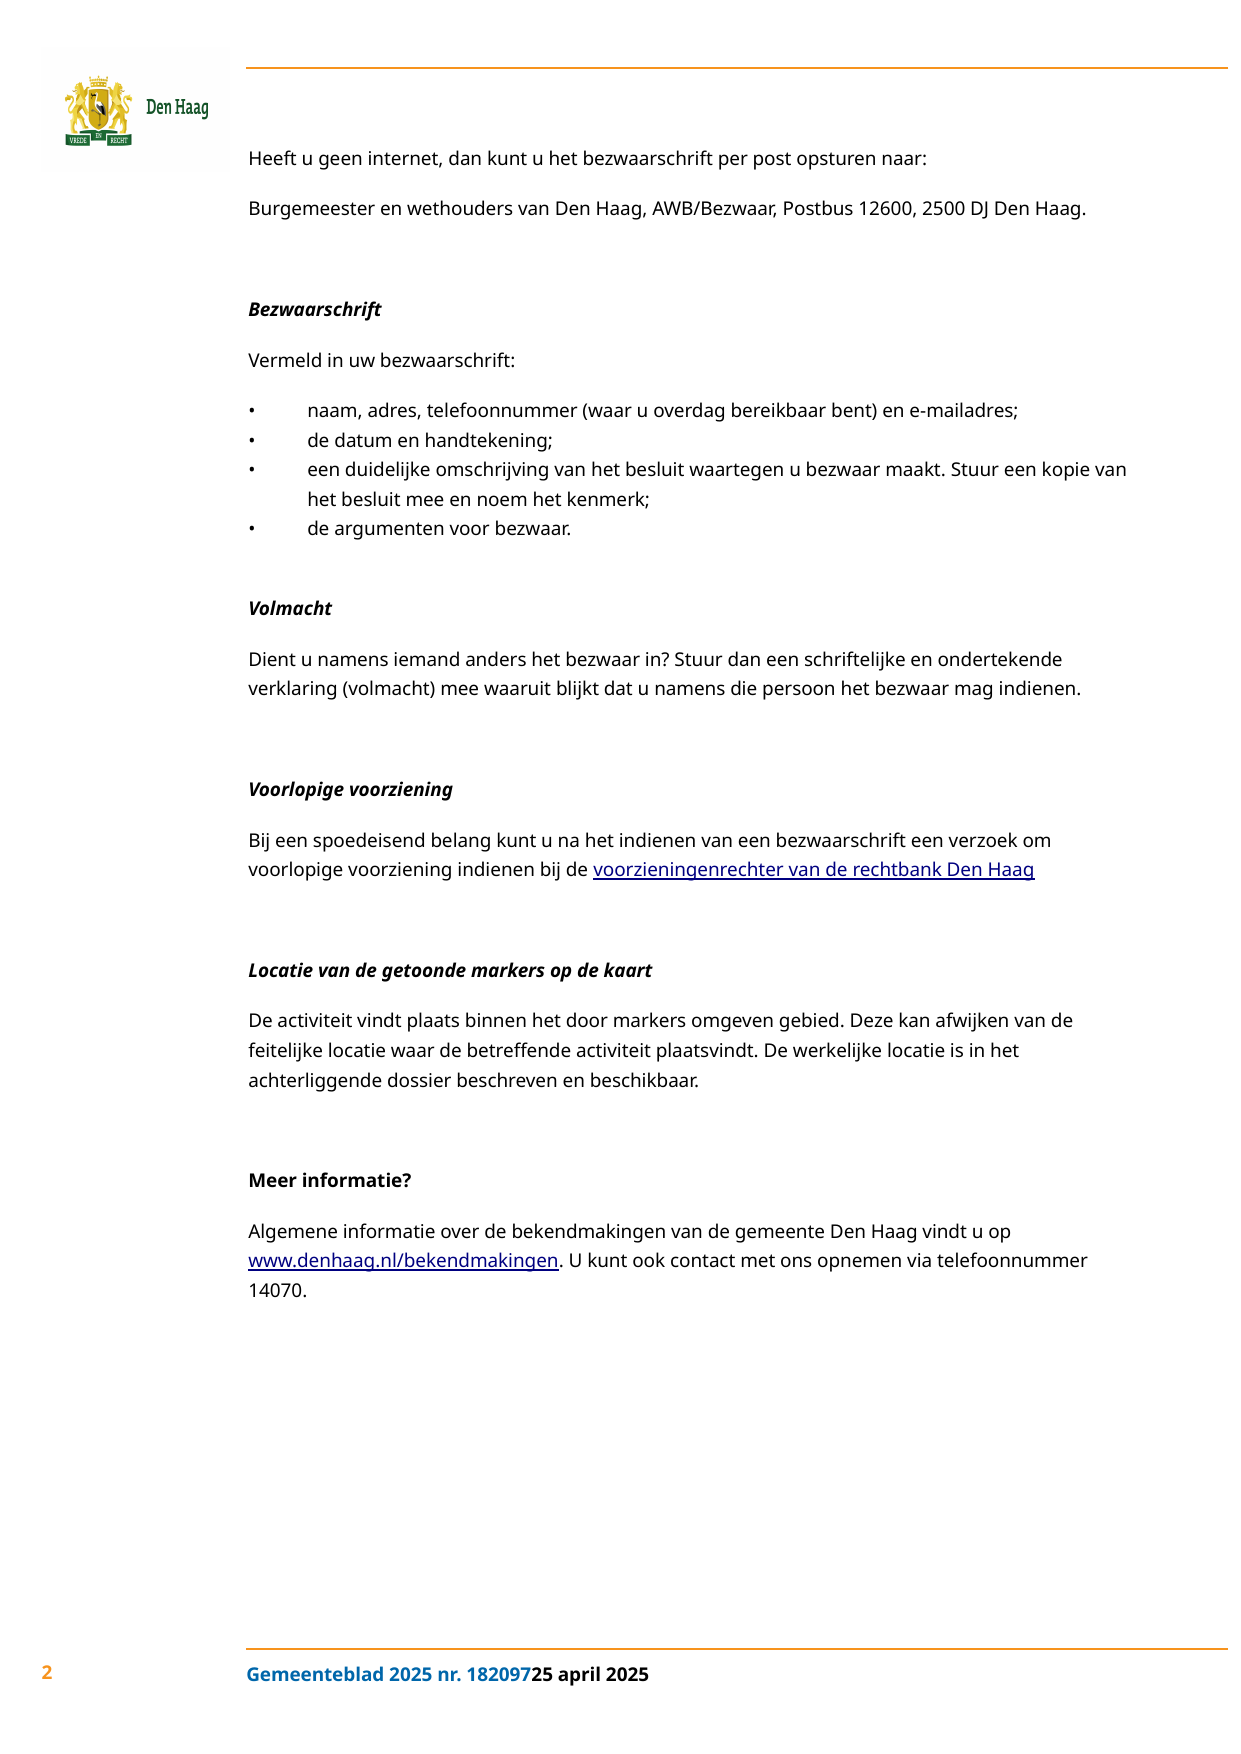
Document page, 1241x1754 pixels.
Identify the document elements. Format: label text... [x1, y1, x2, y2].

text Heeft u geen internet, dan kunt u het bezwaarschrift per post opsturen naar: [248, 145, 1152, 171]
list de datum en handtekening; [248, 427, 1152, 453]
text Algemene informatie over de bekendmakingen van de gemeente Den Haag vindt u op www.denhaag.nl/bekendmakingen. U kunt ook contact met ons opnemen via telefoonnummer 14070. [248, 1218, 1152, 1303]
list een duidelijke omschrijving van het besluit waartegen u bezwaar maakt. Stuur een kopie van het besluit mee en noem het kenmerk; [248, 456, 1152, 512]
text De activiteit vindt plaats binnen het door markers omgeven gebied. Deze kan afwijken van de feitelijke locatie waar de betreffende activiteit plaatsvindt. De werkelijke locatie is in het achterliggende dossier beschreven en beschikbaar. [248, 1008, 1152, 1093]
text Voorlopige voorziening [248, 776, 1152, 802]
list naam, adres, telefoonnummer (waar u overdag bereikbaar bent) en e-mailadres; [248, 397, 1152, 423]
picture [41, 47, 231, 172]
text Vermeld in uw bezwaarschrift: [248, 347, 1152, 373]
text Locatie van de getoonde markers op de kaart [248, 957, 1152, 983]
text Bezwaarschrift [248, 296, 1152, 322]
list de argumenten voor bezwaar. [248, 516, 1152, 541]
text Dient u namens iemand anders het bezwaar in? Stuur dan een schriftelijke en ondertekende verklaring (volmacht) mee waaruit blijkt dat u namens die persoon het bezwaar mag indienen. [248, 646, 1152, 701]
text Bij een spoedeisend belang kunt u na het indienen van een bezwaarschrift een verzoek om voorlopige voorziening indienen bij de voorzieningenrechter van de rechtbank Den Haag [248, 827, 1152, 882]
text Burgemeester en wethouders van Den Haag, AWB/Bezwaar, Postbus 12600, 2500 DJ Den Haag. [248, 196, 1152, 221]
text Meer informatie? [248, 1168, 1152, 1193]
text Volmacht [248, 596, 1152, 621]
